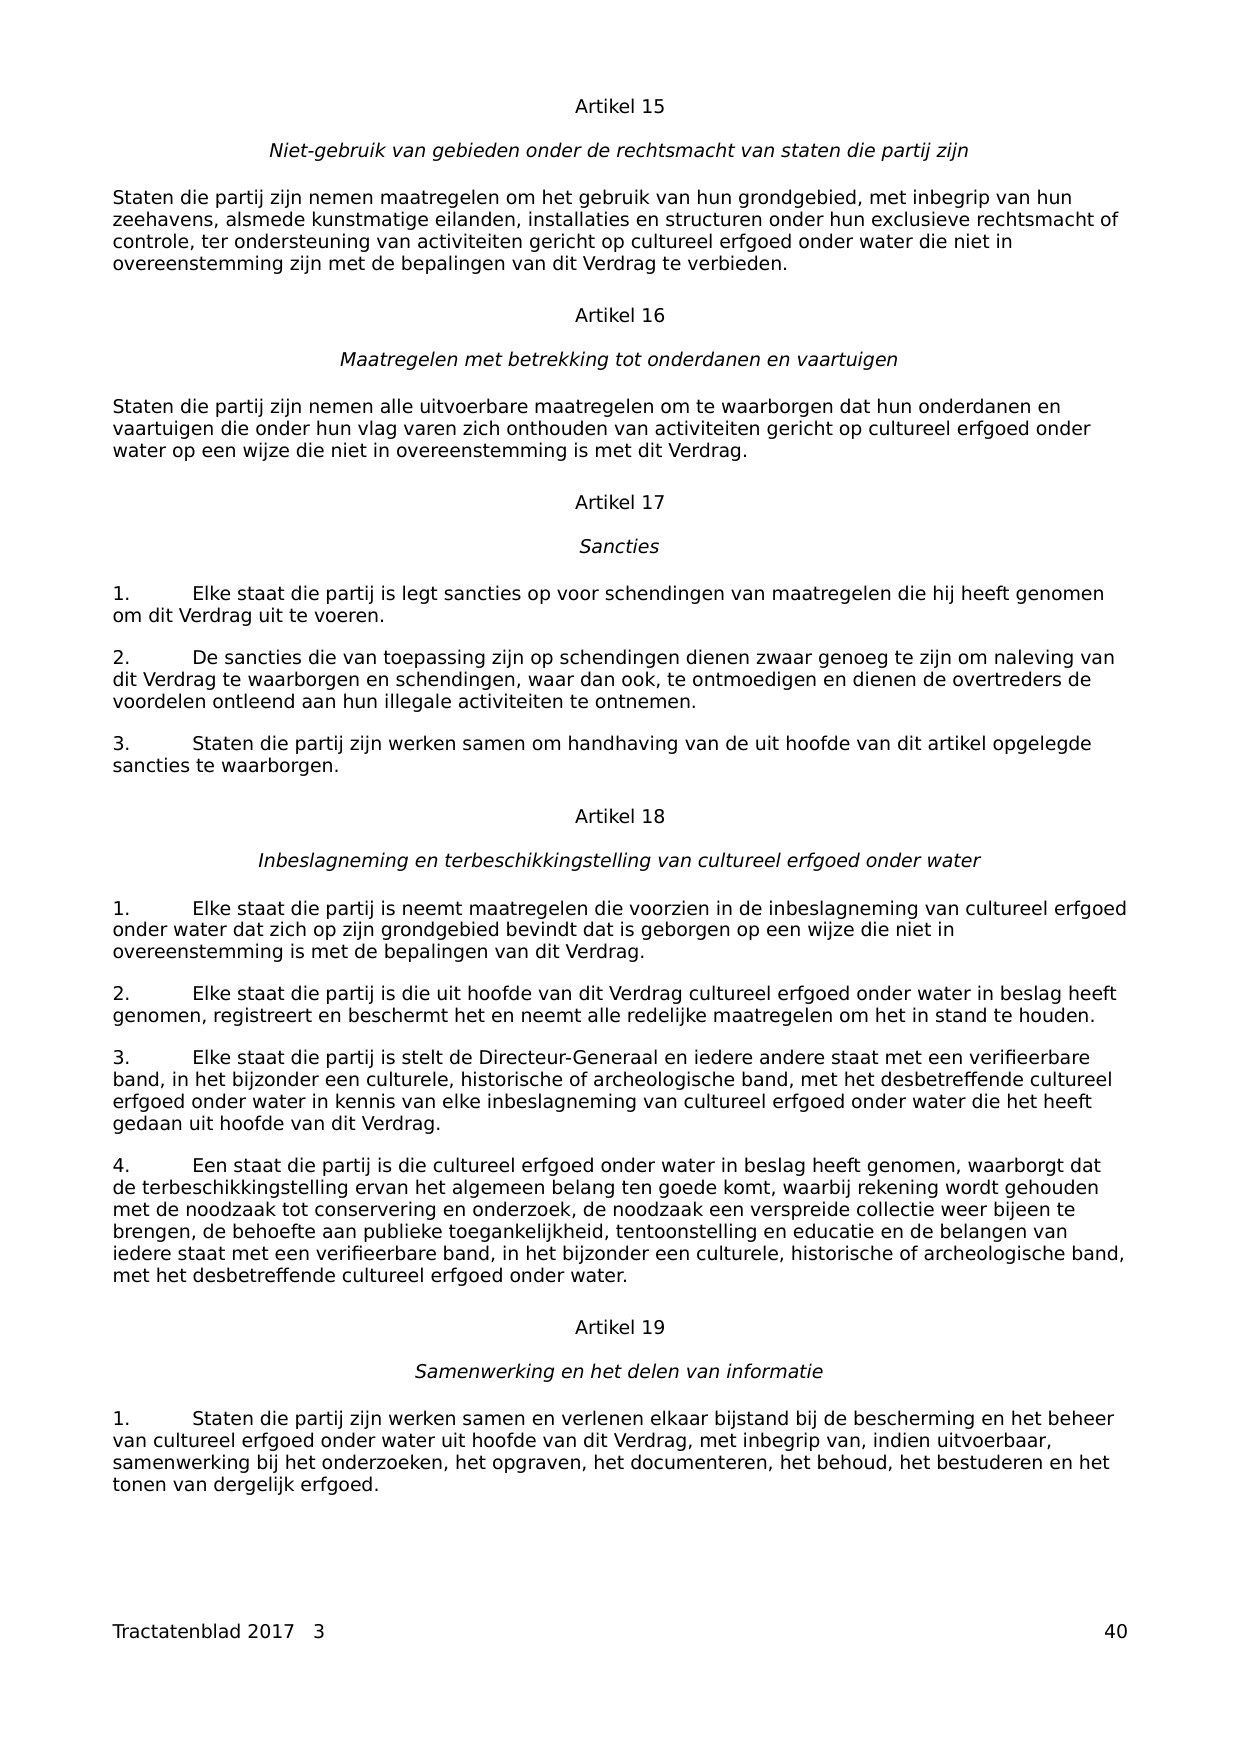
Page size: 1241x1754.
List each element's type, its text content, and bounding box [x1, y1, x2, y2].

text Staten die partij zijn nemen maatregelen om het gebruik van hun grondgebied, met inbegrip van hun zeehavens, alsmede kunstmatige eilanden, installaties en structuren onder hun exclusieve rechtsmacht of controle, ter ondersteuning van activiteiten gericht op cultureel erfgoed onder water die niet in overeenstemming zijn met de bepalingen van dit Verdrag te verbieden. [112, 187, 1128, 275]
subtitle Artikel 16 Maatregelen met betrekking tot onderdanen en vaartuigen [112, 305, 1128, 371]
subtitle Artikel 18 Inbeslagneming en terbeschikkingstelling van cultureel erfgoed onder water [112, 806, 1128, 872]
text 1. Elke staat die partij is legt sancties op voor schendingen van maatregelen die hij heeft genomen om dit Verdrag uit te voeren. [112, 583, 1128, 627]
text 1. Elke staat die partij is neemt maatregelen die voorzien in de inbeslagneming van cultureel erfgoed onder water dat zich op zijn grondgebied bevindt dat is geborgen op een wijze die niet in overeenstemming is met de bepalingen van dit Verdrag. [112, 897, 1128, 963]
text 2. Elke staat die partij is die uit hoofde van dit Verdrag cultureel erfgoed onder water in beslag heeft genomen, registreert en beschermt het en neemt alle redelijke maatregelen om het in stand te houden. [112, 983, 1128, 1027]
text 3. Staten die partij zijn werken samen om handhaving van de uit hoofde van dit artikel opgelegde sancties te waarborgen. [112, 732, 1128, 776]
text 2. De sancties die van toepassing zijn op schendingen dienen zwaar genoeg te zijn om naleving van dit Verdrag te waarborgen en schendingen, waar dan ook, te ontmoedigen en dienen de overtreders de voordelen ontleend aan hun illegale activiteiten te ontnemen. [112, 647, 1128, 712]
subtitle Artikel 17 Sancties [112, 492, 1128, 558]
subtitle Artikel 15 Niet-gebruik van gebieden onder de rechtsmacht van staten die partij zijn [112, 96, 1128, 162]
text 1. Staten die partij zijn werken samen en verlenen elkaar bijstand bij de bescherming en het beheer van cultureel erfgoed onder water uit hoofde van dit Verdrag, met inbegrip van, indien uitvoerbaar, samenwerking bij het onderzoeken, het opgraven, het documenteren, het behoud, het bestuderen en het tonen van dergelijk erfgoed. [112, 1408, 1128, 1496]
text 3. Elke staat die partij is stelt de Directeur-Generaal en iedere andere staat met een verifieerbare band, in het bijzonder een culturele, historische of archeologische band, met het desbetreffende cultureel erfgoed onder water in kennis van elke inbeslagneming van cultureel erfgoed onder water die het heeft gedaan uit hoofde van dit Verdrag. [112, 1047, 1128, 1135]
text 4. Een staat die partij is die cultureel erfgoed onder water in beslag heeft genomen, waarborgt dat de terbeschikkingstelling ervan het algemeen belang ten goede komt, waarbij rekening wordt gehouden met de noodzaak tot conservering en onderzoek, de noodzaak een verspreide collectie weer bijeen te brengen, de behoefte aan publieke toegankelijkheid, tentoonstelling en educatie en de belangen van iedere staat met een verifieerbare band, in het bijzonder een culturele, historische of archeologische band, met het desbetreffende cultureel erfgoed onder water. [112, 1155, 1128, 1287]
text Staten die partij zijn nemen alle uitvoerbare maatregelen om te waarborgen dat hun onderdanen en vaartuigen die onder hun vlag varen zich onthouden van activiteiten gericht op cultureel erfgoed onder water op een wijze die niet in overeenstemming is met dit Verdrag. [112, 396, 1128, 462]
subtitle Artikel 19 Samenwerking en het delen van informatie [112, 1317, 1128, 1383]
